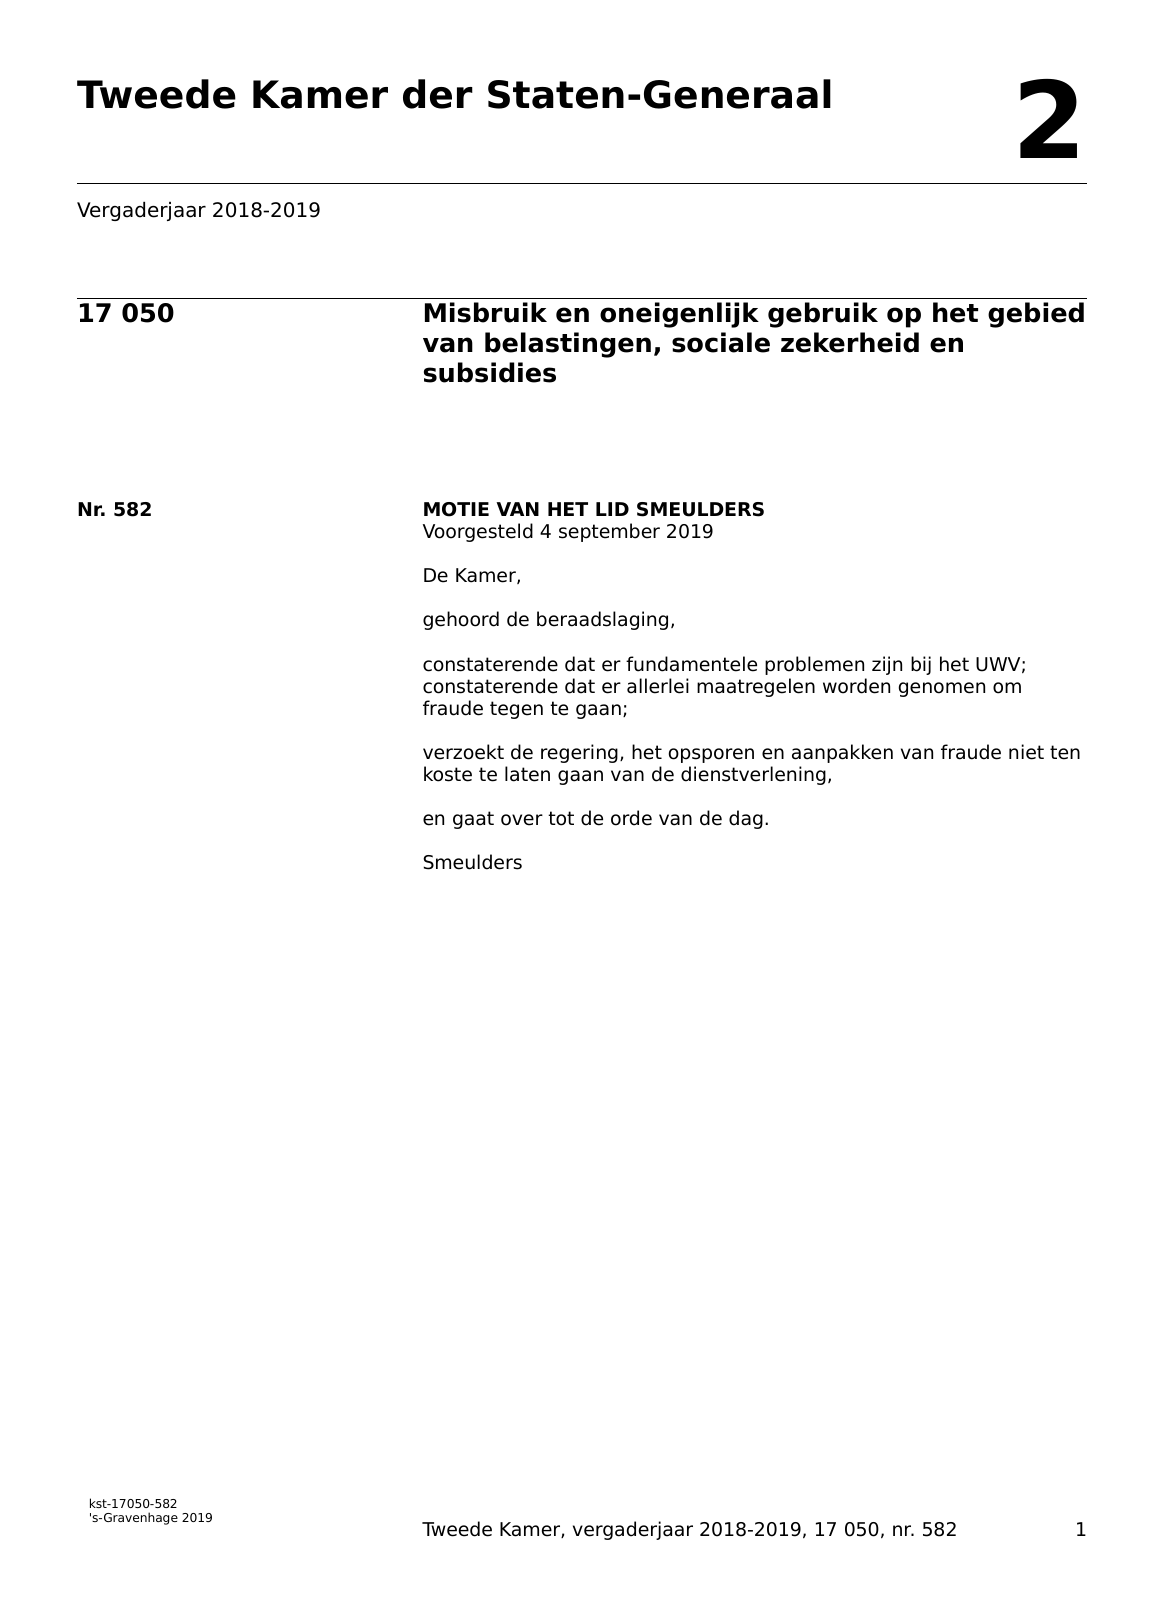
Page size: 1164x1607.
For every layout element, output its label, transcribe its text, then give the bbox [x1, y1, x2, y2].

text constaterende dat er fundamentele problemen zijn bij het UWV; [422, 653, 1087, 676]
subtitle Nr. 582 MOTIE VAN HET LID SMEULDERS [77, 499, 1087, 521]
text gehoord de beraadslaging, [422, 609, 1087, 631]
text en gaat over tot de orde van de dag. [422, 808, 1087, 830]
text constaterende dat er allerlei maatregelen worden genomen om fraude tegen te gaan; [422, 676, 1087, 719]
subtitle 17 050 Misbruik en oneigenlijk gebruik op het gebied van belastingen, sociale zekerheid en subsidies [77, 299, 1087, 388]
table_cell Vergaderjaar 2018-2019 [77, 184, 1087, 298]
text Voorgesteld 4 september 2019 [422, 521, 1087, 543]
table_header Tweede Kamer der Staten-Generaal [77, 59, 886, 183]
text 's-Gravenhage 2019 [88, 1511, 323, 1525]
table_header 2 [886, 59, 1087, 183]
text Smeulders [422, 852, 1087, 874]
text kst-17050-582 [88, 1497, 323, 1511]
text verzoekt de regering, het opsporen en aanpakken van fraude niet ten koste te laten gaan van de dienstverlening, [422, 742, 1087, 786]
text De Kamer, [422, 565, 1087, 587]
